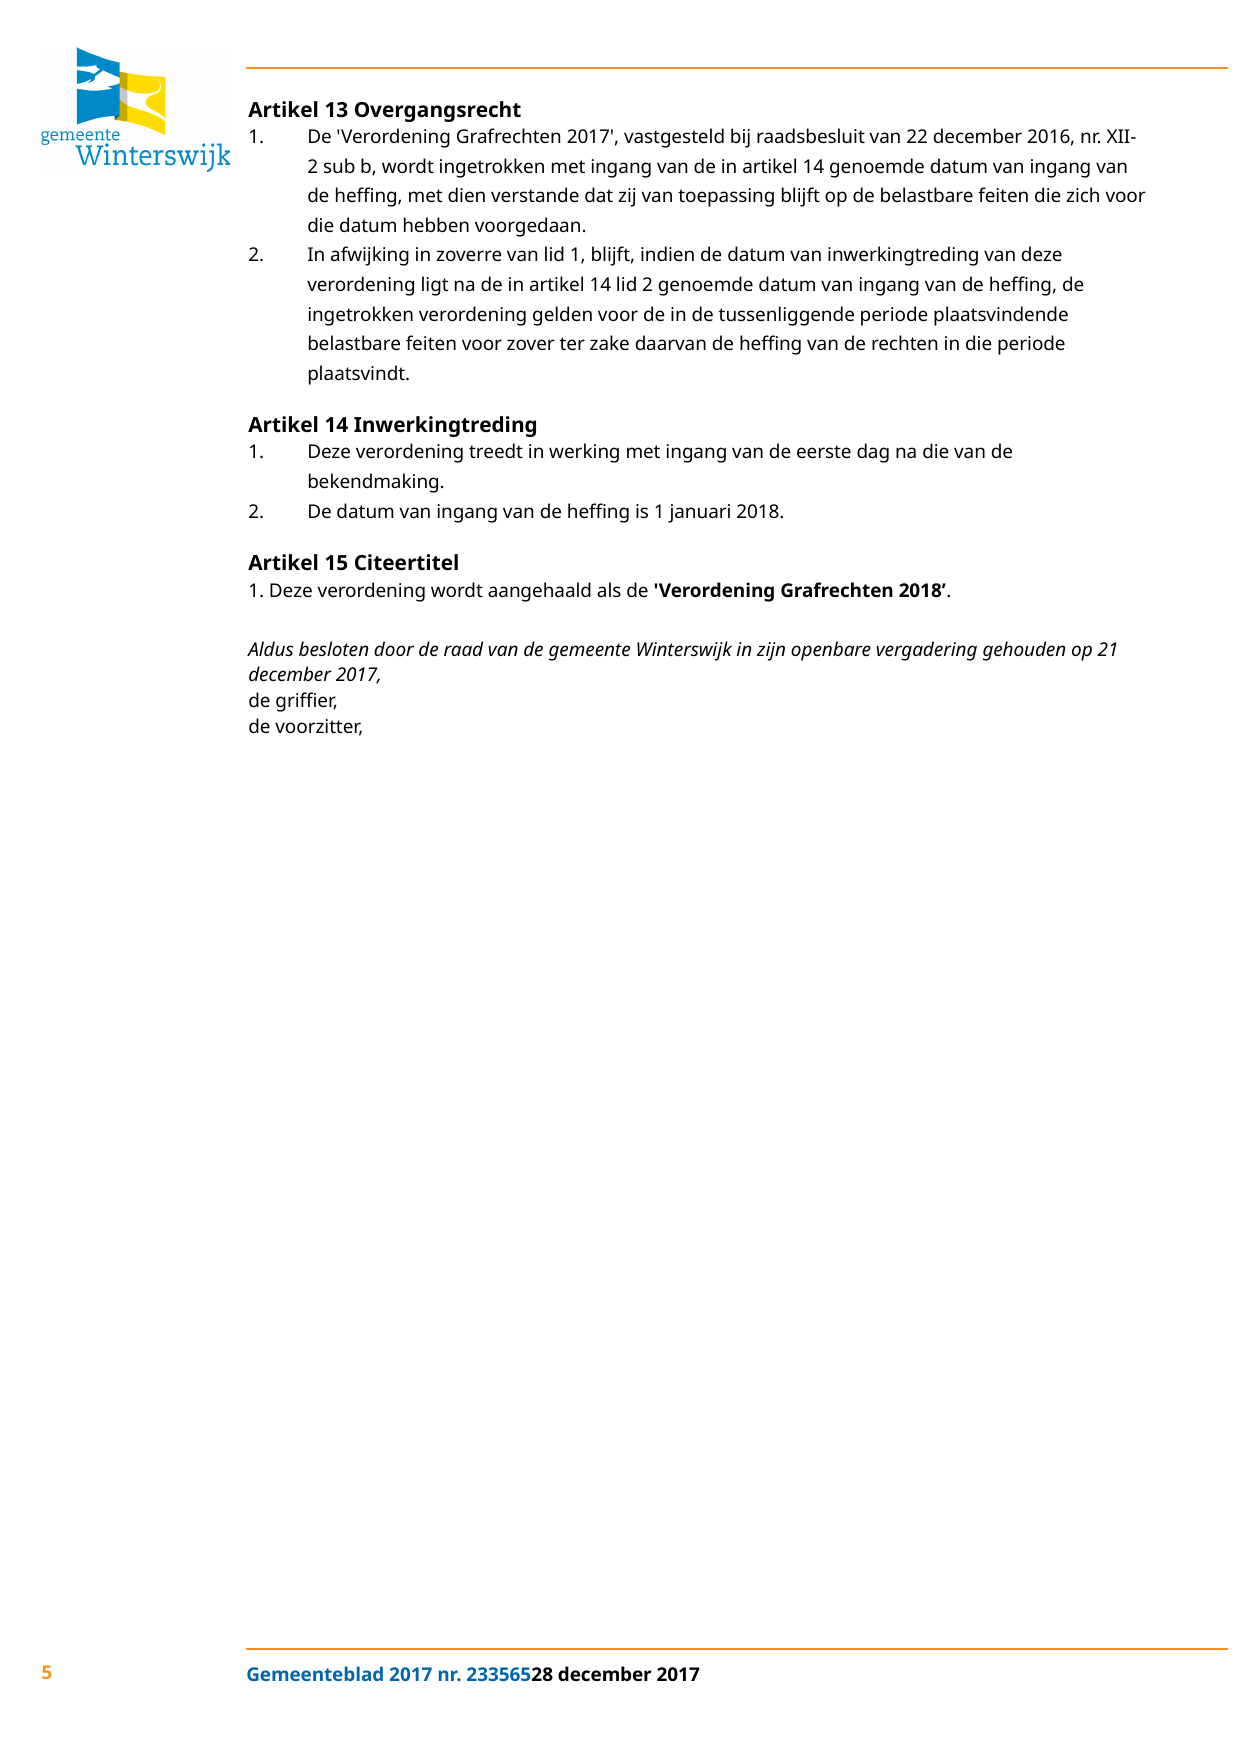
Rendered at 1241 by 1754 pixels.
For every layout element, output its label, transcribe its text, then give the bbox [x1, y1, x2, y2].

picture [225, 153, 231, 162]
picture [41, 47, 231, 172]
list De 'Verordening Grafrechten 2017', vastgesteld bij raadsbesluit van 22 december 2016, nr. XII-2 sub b, wordt ingetrokken met ingang van de in artikel 14 genoemde datum van ingang van de heffing, met dien verstande dat zij van toepassing blijft op de belastbare feiten die zich voor die datum hebben voorgedaan. [248, 123, 1152, 238]
text Artikel 14 Inwerkingtreding [248, 410, 1152, 439]
text de griffier, [248, 687, 1152, 713]
text Artikel 13 Overgangsrecht [248, 95, 1152, 123]
text Aldus besloten door de raad van de gemeente Winterswijk in zijn openbare vergadering gehouden op 21 december 2017, [248, 636, 1152, 687]
list In afwijking in zoverre van lid 1, blijft, indien de datum van inwerkingtreding van deze verordening ligt na de in artikel 14 lid 2 genoemde datum van ingang van de heffing, de ingetrokken verordening gelden voor de in de tussenliggende periode plaatsvindende belastbare feiten voor zover ter zake daarvan de heffing van de rechten in die periode plaatsvindt. [248, 242, 1152, 386]
list Deze verordening treedt in werking met ingang van de eerste dag na die van de bekendmaking. [248, 439, 1152, 494]
text Artikel 15 Citeertitel [248, 548, 1152, 577]
list De datum van ingang van de heffing is 1 januari 2018. [248, 498, 1152, 524]
text de voorzitter, [248, 713, 1152, 739]
text 1. Deze verordening wordt aangehaald als de 'Verordening Grafrechten 2018’. [248, 577, 1152, 602]
